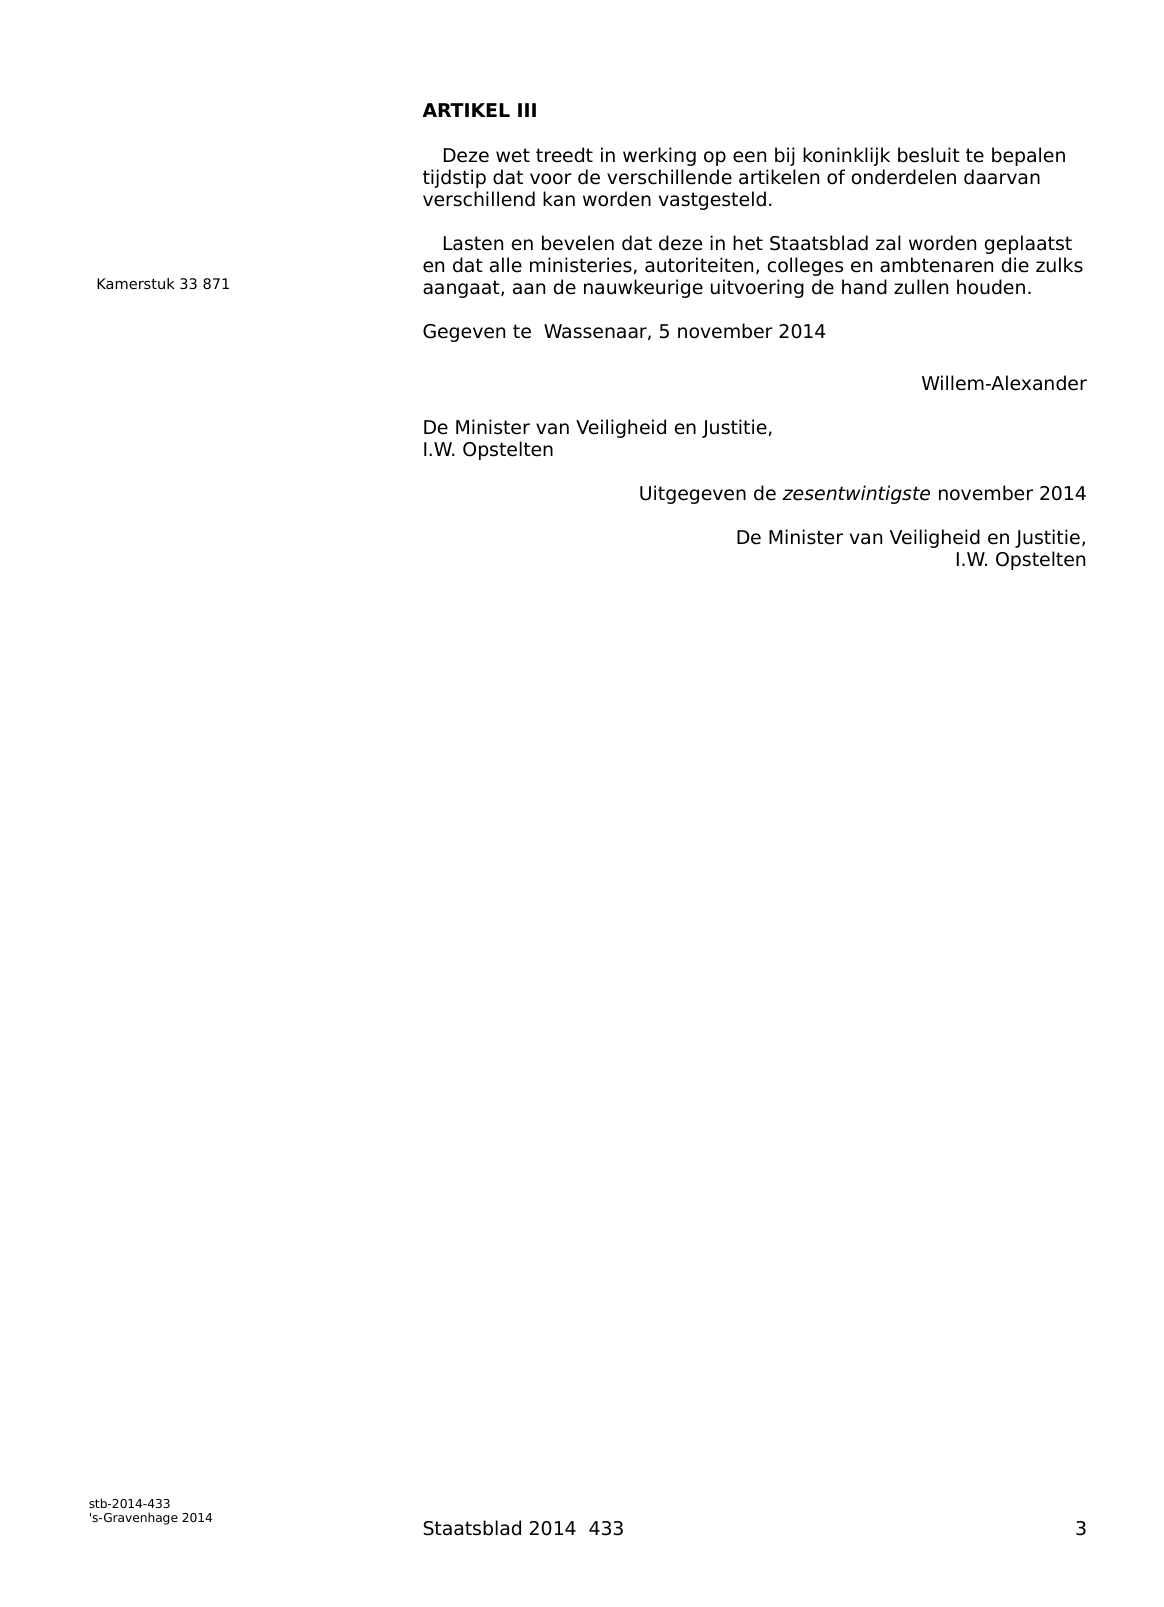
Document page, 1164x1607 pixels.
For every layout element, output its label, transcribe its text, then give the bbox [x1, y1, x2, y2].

text 's-Gravenhage 2014 [88, 1511, 323, 1525]
subtitle ARTIKEL III [422, 100, 1087, 122]
text Deze wet treedt in werking op een bij koninklijk besluit te bepalen tijdstip dat voor de verschillende artikelen of onderdelen daarvan verschillend kan worden vastgesteld. [422, 144, 1087, 211]
text Lasten en bevelen dat deze in het Staatsblad zal worden geplaatst en dat alle ministeries, autoriteiten, colleges en ambtenaren die zulks aangaat, aan de nauwkeurige uitvoering de hand zullen houden. [422, 233, 1087, 299]
text Gegeven te Wassenaar, 5 november 2014 [422, 321, 1087, 343]
text De Minister van Veiligheid en Justitie, I.W. Opstelten [422, 527, 1087, 571]
text Willem-Alexander [422, 373, 1087, 395]
text De Minister van Veiligheid en Justitie, I.W. Opstelten [422, 417, 1087, 461]
text Kamerstuk 33 871 [77, 276, 396, 293]
text Uitgegeven de zesentwintigste november 2014 [422, 483, 1087, 505]
text stb-2014-433 [88, 1497, 323, 1511]
